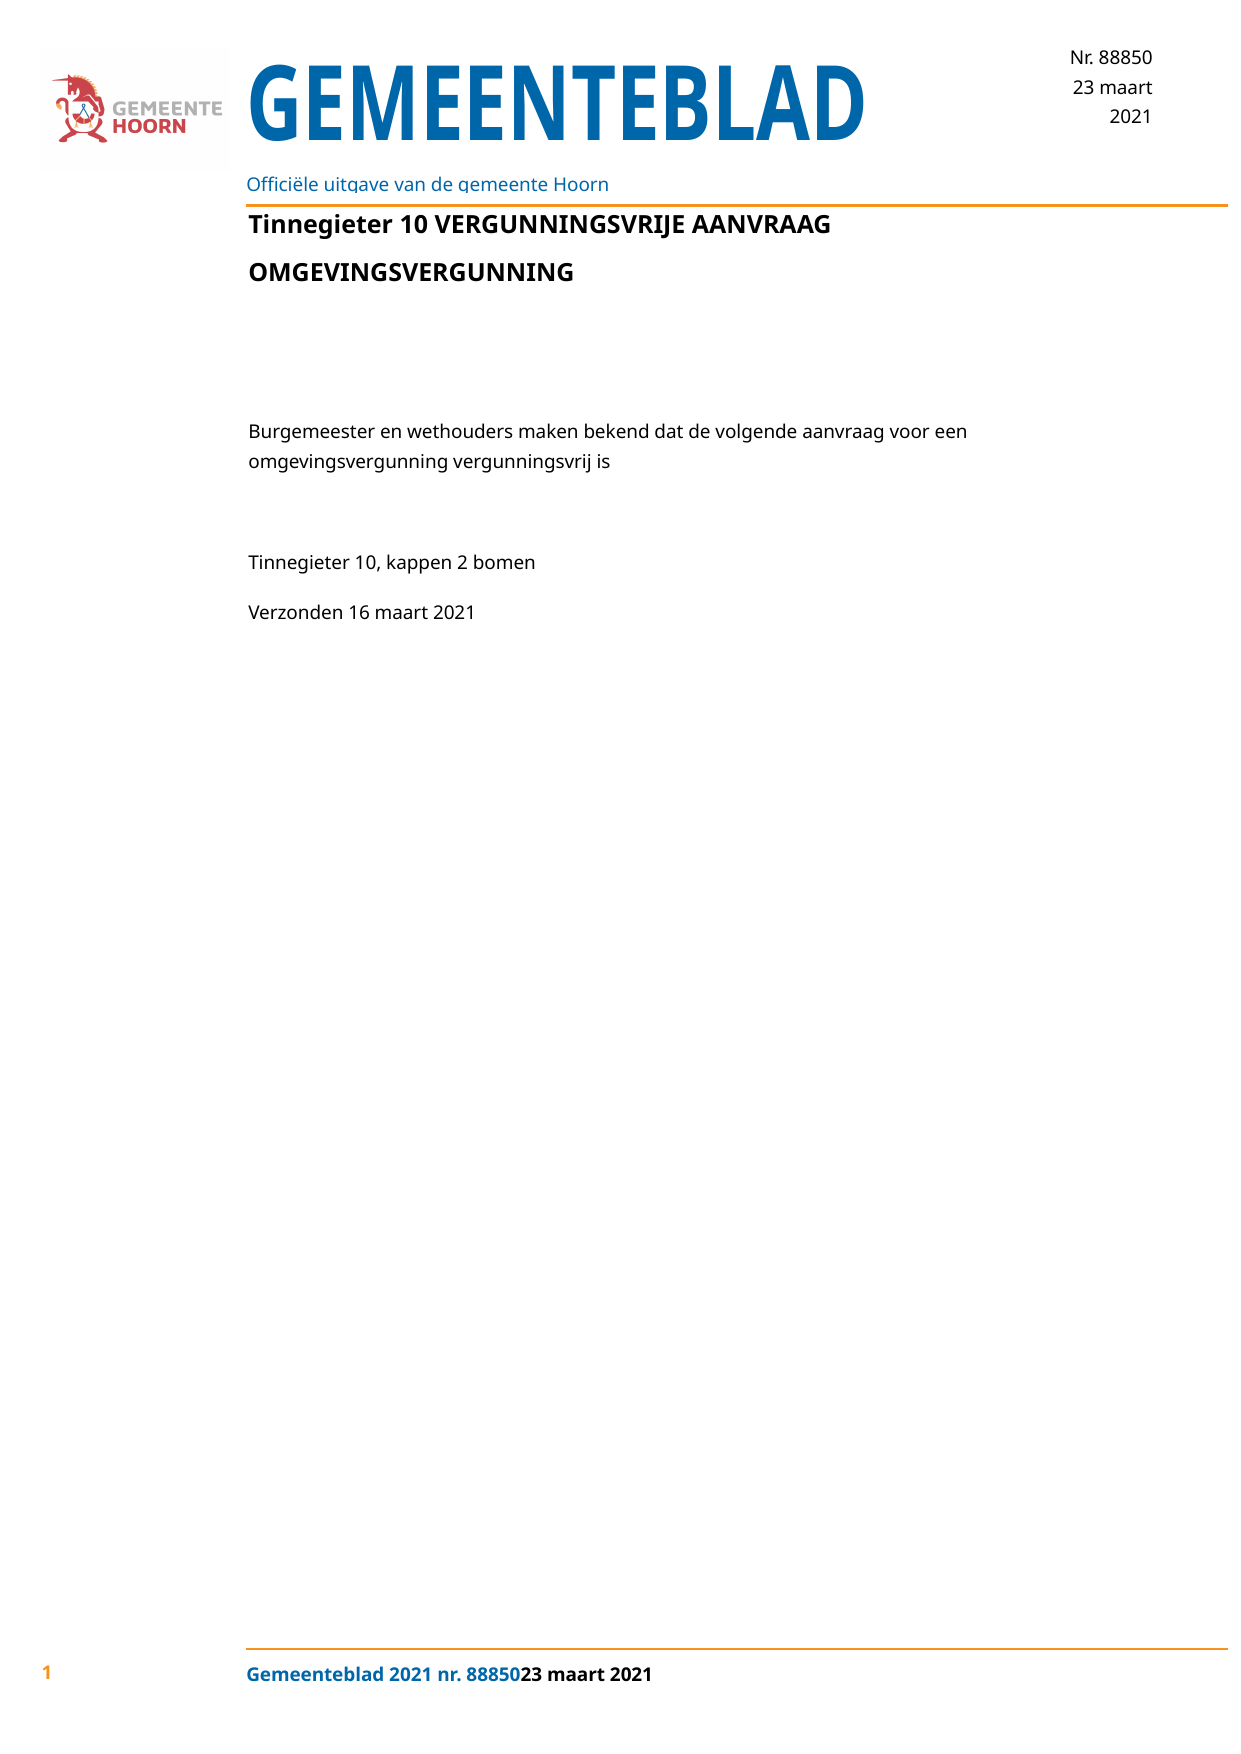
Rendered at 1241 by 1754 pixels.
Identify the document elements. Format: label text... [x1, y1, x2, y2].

text Tinnegieter 10, kappen 2 bomen [248, 549, 1152, 575]
picture [41, 47, 231, 172]
text Verzonden 16 maart 2021 [248, 599, 1152, 625]
text Tinnegieter 10 VERGUNNINGSVRIJE AANVRAAG OMGEVINGSVERGUNNING [248, 207, 1152, 288]
text Burgemeester en wethouders maken bekend dat de volgende aanvraag voor een omgevingsvergunning vergunningsvrij is [248, 419, 1152, 474]
